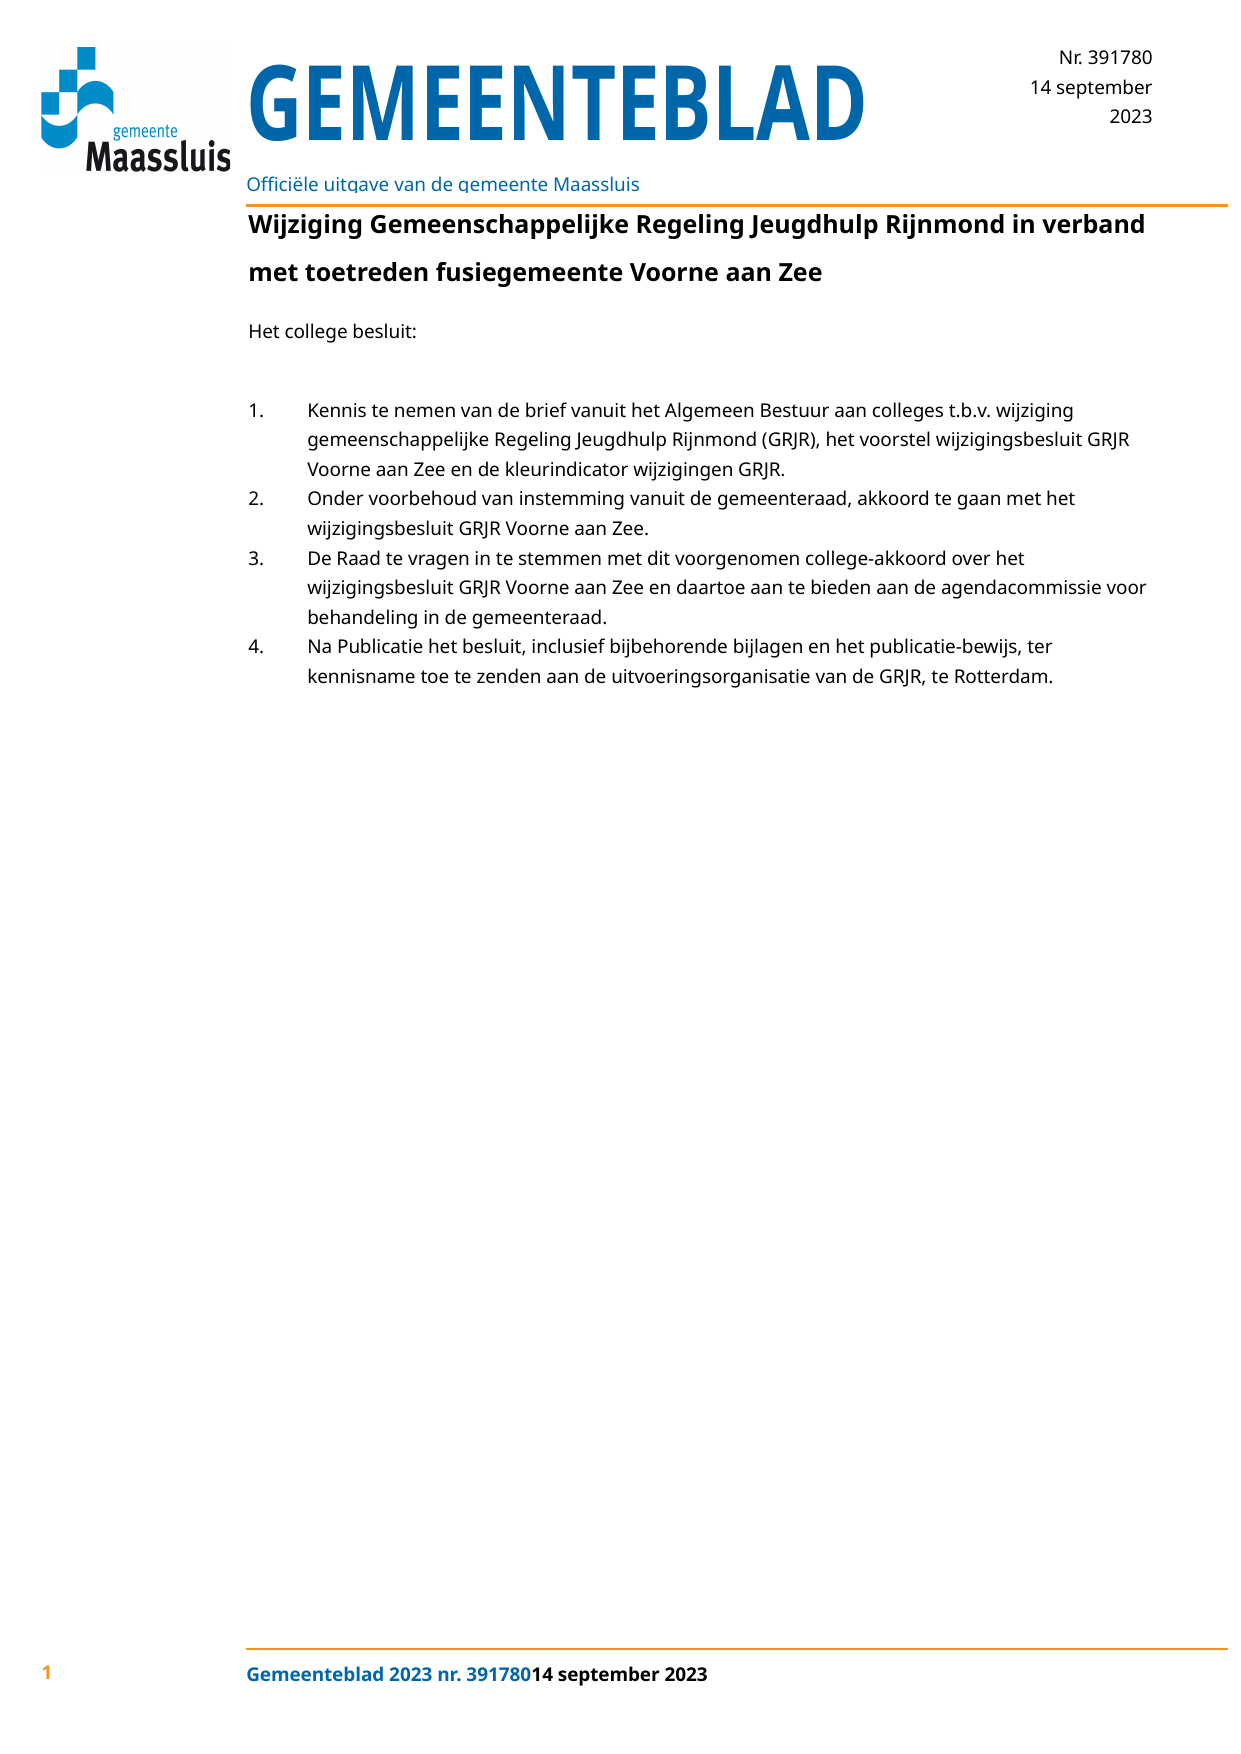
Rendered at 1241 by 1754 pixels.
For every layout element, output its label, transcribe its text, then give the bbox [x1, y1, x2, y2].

list Na Publicatie het besluit, inclusief bijbehorende bijlagen en het publicatie-bewijs, ter kennisname toe te zenden aan de uitvoeringsorganisatie van de GRJR, te Rotterdam. [248, 633, 1152, 689]
picture [41, 47, 231, 172]
list De Raad te vragen in te stemmen met dit voorgenomen college-akkoord over het wijzigingsbesluit GRJR Voorne aan Zee en daartoe aan te bieden aan de agendacommissie voor behandeling in de gemeenteraad. [248, 545, 1152, 629]
picture [41, 47, 77, 92]
text Het college besluit: [248, 318, 1152, 344]
text Wijziging Gemeenschappelijke Regeling Jeugdhulp Rijnmond in verband met toetreden fusiegemeente Voorne aan Zee [248, 207, 1152, 288]
list Kennis te nemen van de brief vanuit het Algemeen Bestuur aan colleges t.b.v. wijziging gemeenschappelijke Regeling Jeugdhulp Rijnmond (GRJR), het voorstel wijzigingsbesluit GRJR Voorne aan Zee en de kleurindicator wijzigingen GRJR. [248, 397, 1152, 482]
list Onder voorbehoud van instemming vanuit de gemeenteraad, akkoord te gaan met het wijzigingsbesluit GRJR Voorne aan Zee. [248, 486, 1152, 541]
